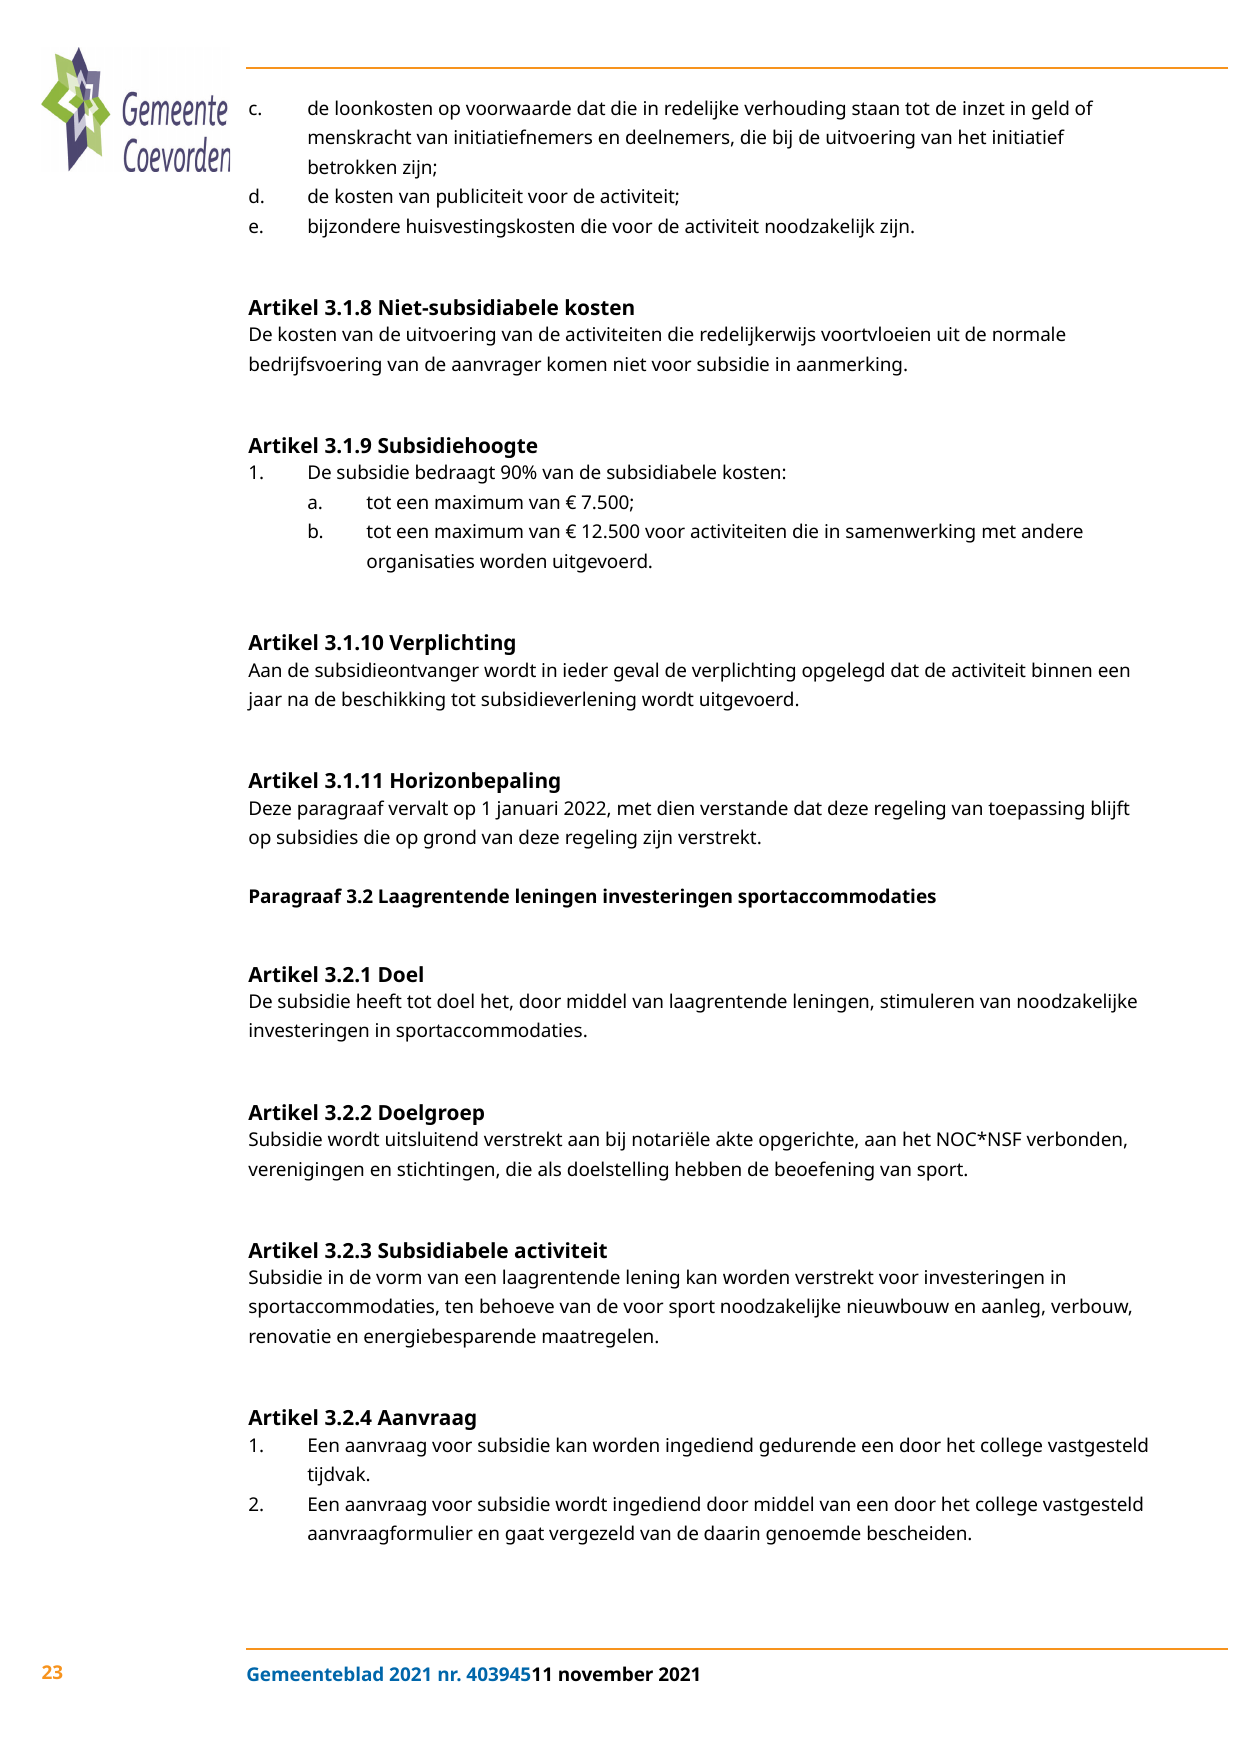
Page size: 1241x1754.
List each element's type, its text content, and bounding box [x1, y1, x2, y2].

list Een aanvraag voor subsidie kan worden ingediend gedurende een door het college vastgesteld tijdvak. [248, 1432, 1152, 1487]
list de loonkosten op voorwaarde dat die in redelijke verhouding staan tot de inzet in geld of menskracht van initiatiefnemers en deelnemers, die bij de uitvoering van het initiatief betrokken zijn; [248, 95, 1152, 180]
text Artikel 3.2.3 Subsidiabele activiteit [248, 1236, 1152, 1264]
list tot een maximum van € 12.500 voor activiteiten die in samenwerking met andere organisaties worden uitgevoerd. [307, 519, 1152, 574]
text Artikel 3.1.9 Subsidiehoogte [248, 431, 1152, 459]
list de kosten van publiciteit voor de activiteit; [248, 183, 1152, 209]
text Artikel 3.2.4 Aanvraag [248, 1403, 1152, 1432]
text Artikel 3.2.1 Doel [248, 960, 1152, 988]
picture [41, 47, 231, 172]
text Artikel 3.1.11 Horizonbepaling [248, 766, 1152, 795]
text Subsidie wordt uitsluitend verstrekt aan bij notariële akte opgerichte, aan het NOC*NSF verbonden, verenigingen en stichtingen, die als doelstelling hebben de beoefening van sport. [248, 1126, 1152, 1181]
text De kosten van de uitvoering van de activiteiten die redelijkerwijs voortvloeien uit de normale bedrijfsvoering van de aanvrager komen niet voor subsidie in aanmerking. [248, 322, 1152, 377]
list Een aanvraag voor subsidie wordt ingediend door middel van een door het college vastgesteld aanvraagformulier en gaat vergezeld van de daarin genoemde bescheiden. [248, 1491, 1152, 1546]
text Artikel 3.2.2 Doelgroep [248, 1098, 1152, 1126]
text Artikel 3.1.10 Verplichting [248, 628, 1152, 657]
text Deze paragraaf vervalt op 1 januari 2022, met dien verstande dat deze regeling van toepassing blijft op subsidies die op grond van deze regeling zijn verstrekt. [248, 795, 1152, 850]
list tot een maximum van € 7.500; [307, 489, 1152, 515]
text Subsidie in de vorm van een laagrentende lening kan worden verstrekt voor investeringen in sportaccommodaties, ten behoeve van de voor sport noodzakelijke nieuwbouw en aanleg, verbouw, renovatie en energiebesparende maatregelen. [248, 1264, 1152, 1349]
text Aan de subsidieontvanger wordt in ieder geval de verplichting opgelegd dat de activiteit binnen een jaar na de beschikking tot subsidieverlening wordt uitgevoerd. [248, 657, 1152, 712]
text Paragraaf 3.2 Laagrentende leningen investeringen sportaccommodaties [248, 883, 1152, 909]
list bijzondere huisvestingskosten die voor de activiteit noodzakelijk zijn. [248, 213, 1152, 239]
list De subsidie bedraagt 90% van de subsidiabele kosten: [248, 459, 1152, 485]
text De subsidie heeft tot doel het, door middel van laagrentende leningen, stimuleren van noodzakelijke investeringen in sportaccommodaties. [248, 988, 1152, 1043]
text Artikel 3.1.8 Niet-subsidiabele kosten [248, 293, 1152, 322]
